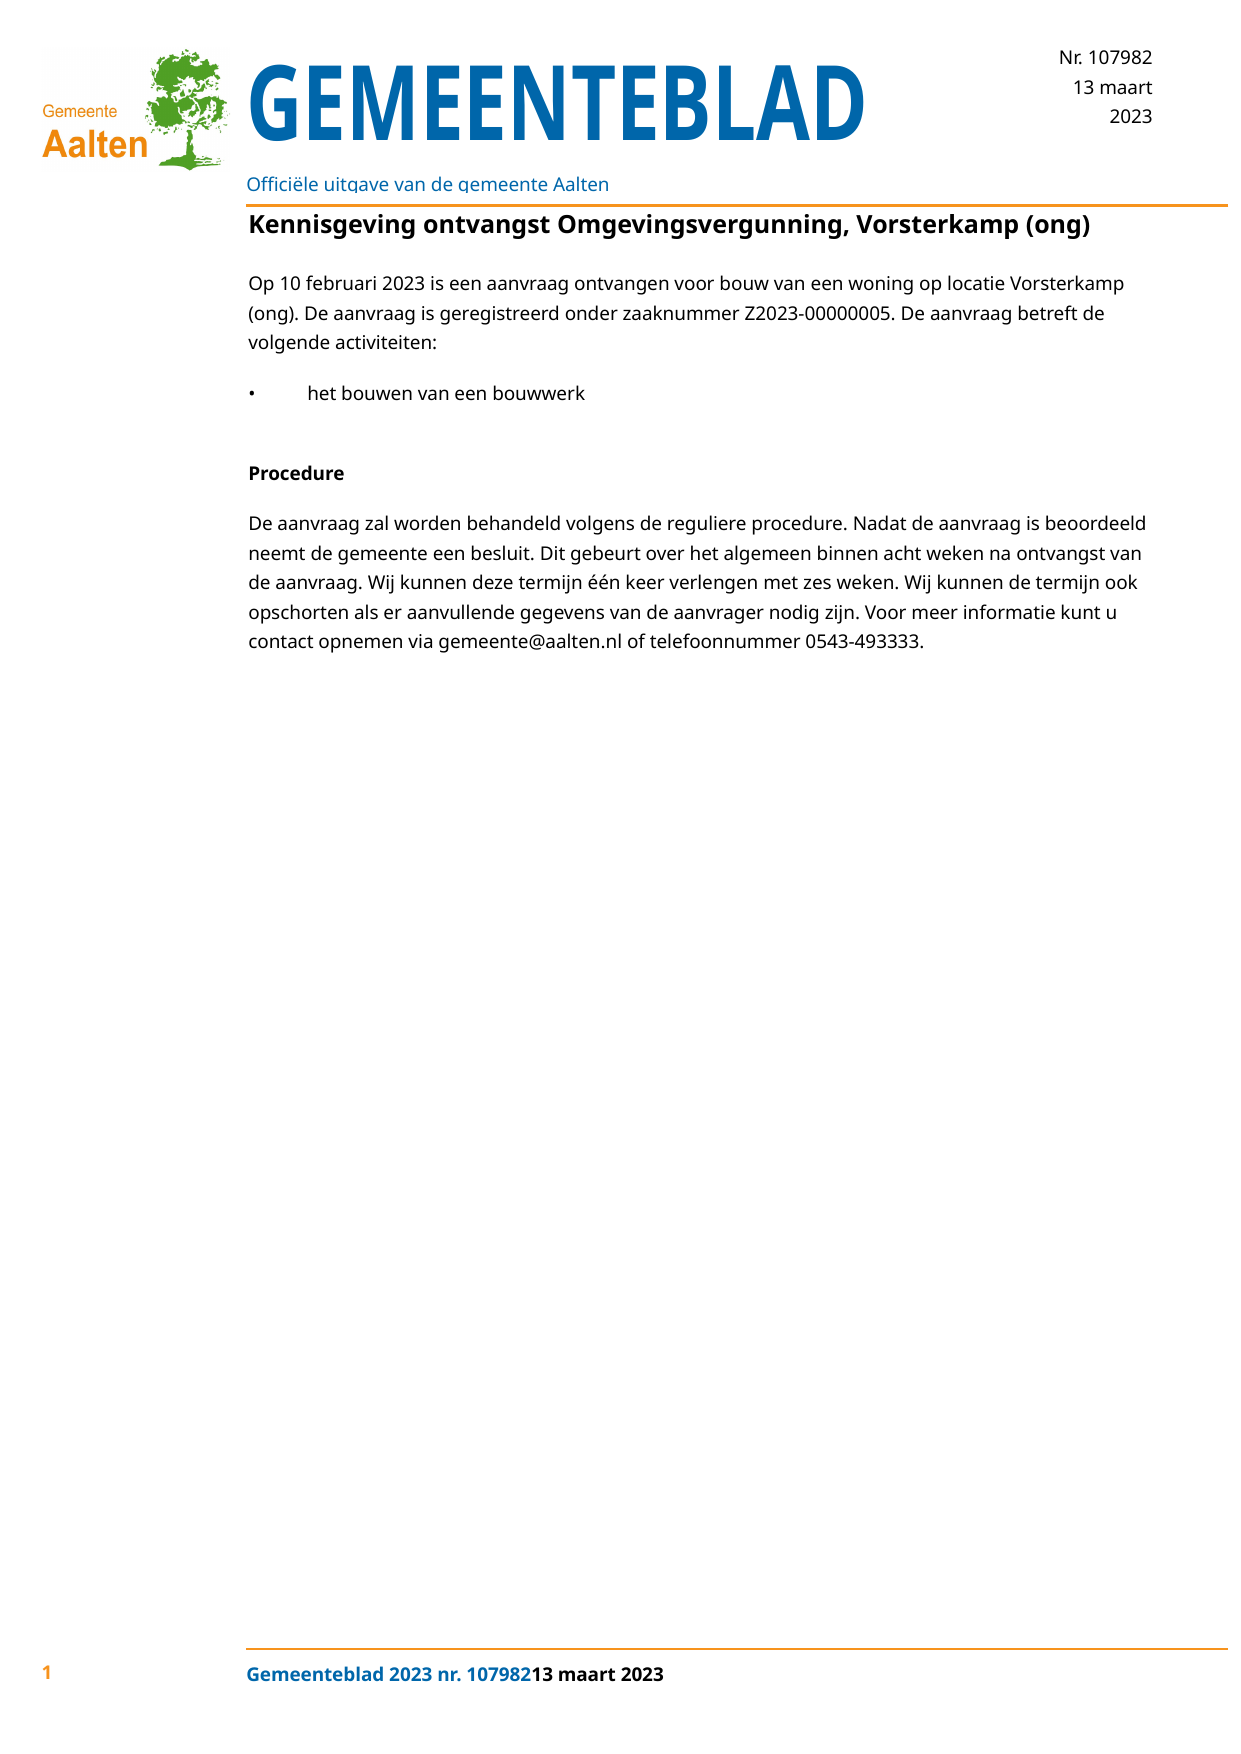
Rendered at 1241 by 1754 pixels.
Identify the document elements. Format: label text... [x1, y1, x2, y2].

text De aanvraag zal worden behandeld volgens de reguliere procedure. Nadat de aanvraag is beoordeeld neemt de gemeente een besluit. Dit gebeurt over het algemeen binnen acht weken na ontvangst van de aanvraag. Wij kunnen deze termijn één keer verlengen met zes weken. Wij kunnen de termijn ook opschorten als er aanvullende gegevens van de aanvrager nodig zijn. Voor meer informatie kunt u contact opnemen via gemeente@aalten.nl of telefoonnummer 0543-493333. [248, 510, 1152, 654]
text Kennisgeving ontvangst Omgevingsvergunning, Vorsterkamp (ong) [248, 207, 1152, 241]
picture [41, 47, 231, 172]
text Op 10 februari 2023 is een aanvraag ontvangen voor bouw van een woning op locatie Vorsterkamp (ong). De aanvraag is geregistreerd onder zaaknummer Z2023-00000005. De aanvraag betreft de volgende activiteiten: [248, 270, 1152, 355]
text Procedure [248, 460, 1152, 486]
list het bouwen van een bouwwerk [248, 380, 1152, 406]
